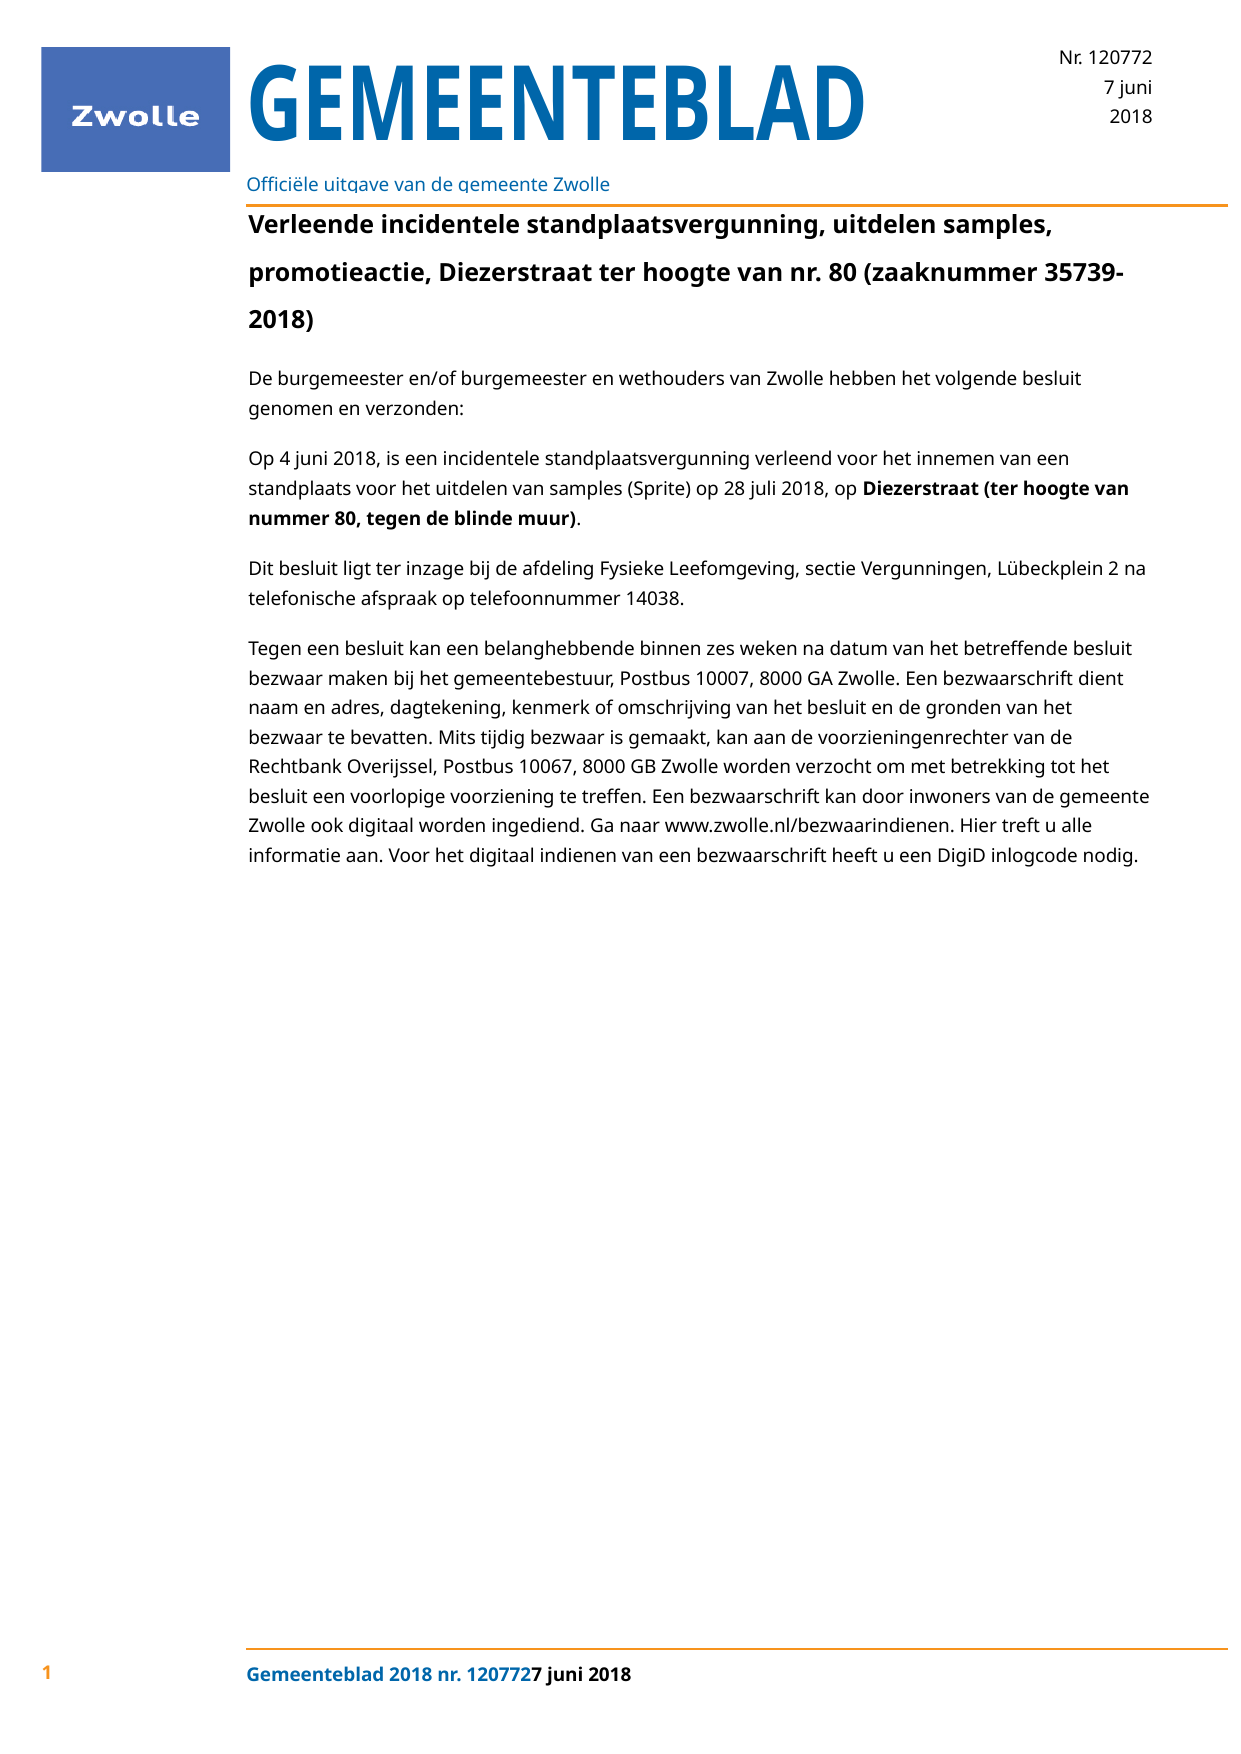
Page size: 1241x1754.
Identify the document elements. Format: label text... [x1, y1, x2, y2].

picture [41, 47, 231, 172]
text Op 4 juni 2018, is een incidentele standplaatsvergunning verleend voor het innemen van een standplaats voor het uitdelen van samples (Sprite) op 28 juli 2018, op Diezerstraat (ter hoogte van nummer 80, tegen de blinde muur). [248, 446, 1152, 530]
text Dit besluit ligt ter inzage bij de afdeling Fysieke Leefomgeving, sectie Vergunningen, Lübeckplein 2 na telefonische afspraak op telefoonnummer 14038. [248, 555, 1152, 610]
text Tegen een besluit kan een belanghebbende binnen zes weken na datum van het betreffende besluit bezwaar maken bij het gemeentebestuur, Postbus 10007, 8000 GA Zwolle. Een bezwaarschrift dient naam en adres, dagtekening, kenmerk of omschrijving van het besluit en de gronden van het bezwaar te bevatten. Mits tijdig bezwaar is gemaakt, kan aan de voorzieningenrechter van de Rechtbank Overijssel, Postbus 10067, 8000 GB Zwolle worden verzocht om met betrekking tot het besluit een voorlopige voorziening te treffen. Een bezwaarschrift kan door inwoners van de gemeente Zwolle ook digitaal worden ingediend. Ga naar www.zwolle.nl/bezwaarindienen. Hier treft u alle informatie aan. Voor het digitaal indienen van een bezwaarschrift heeft u een DigiD inlogcode nodig. [248, 635, 1152, 868]
text De burgemeester en/of burgemeester en wethouders van Zwolle hebben het volgende besluit genomen en verzonden: [248, 366, 1152, 421]
text Verleende incidentele standplaatsvergunning, uitdelen samples, promotieactie, Diezerstraat ter hoogte van nr. 80 (zaaknummer 35739-2018) [248, 207, 1152, 336]
